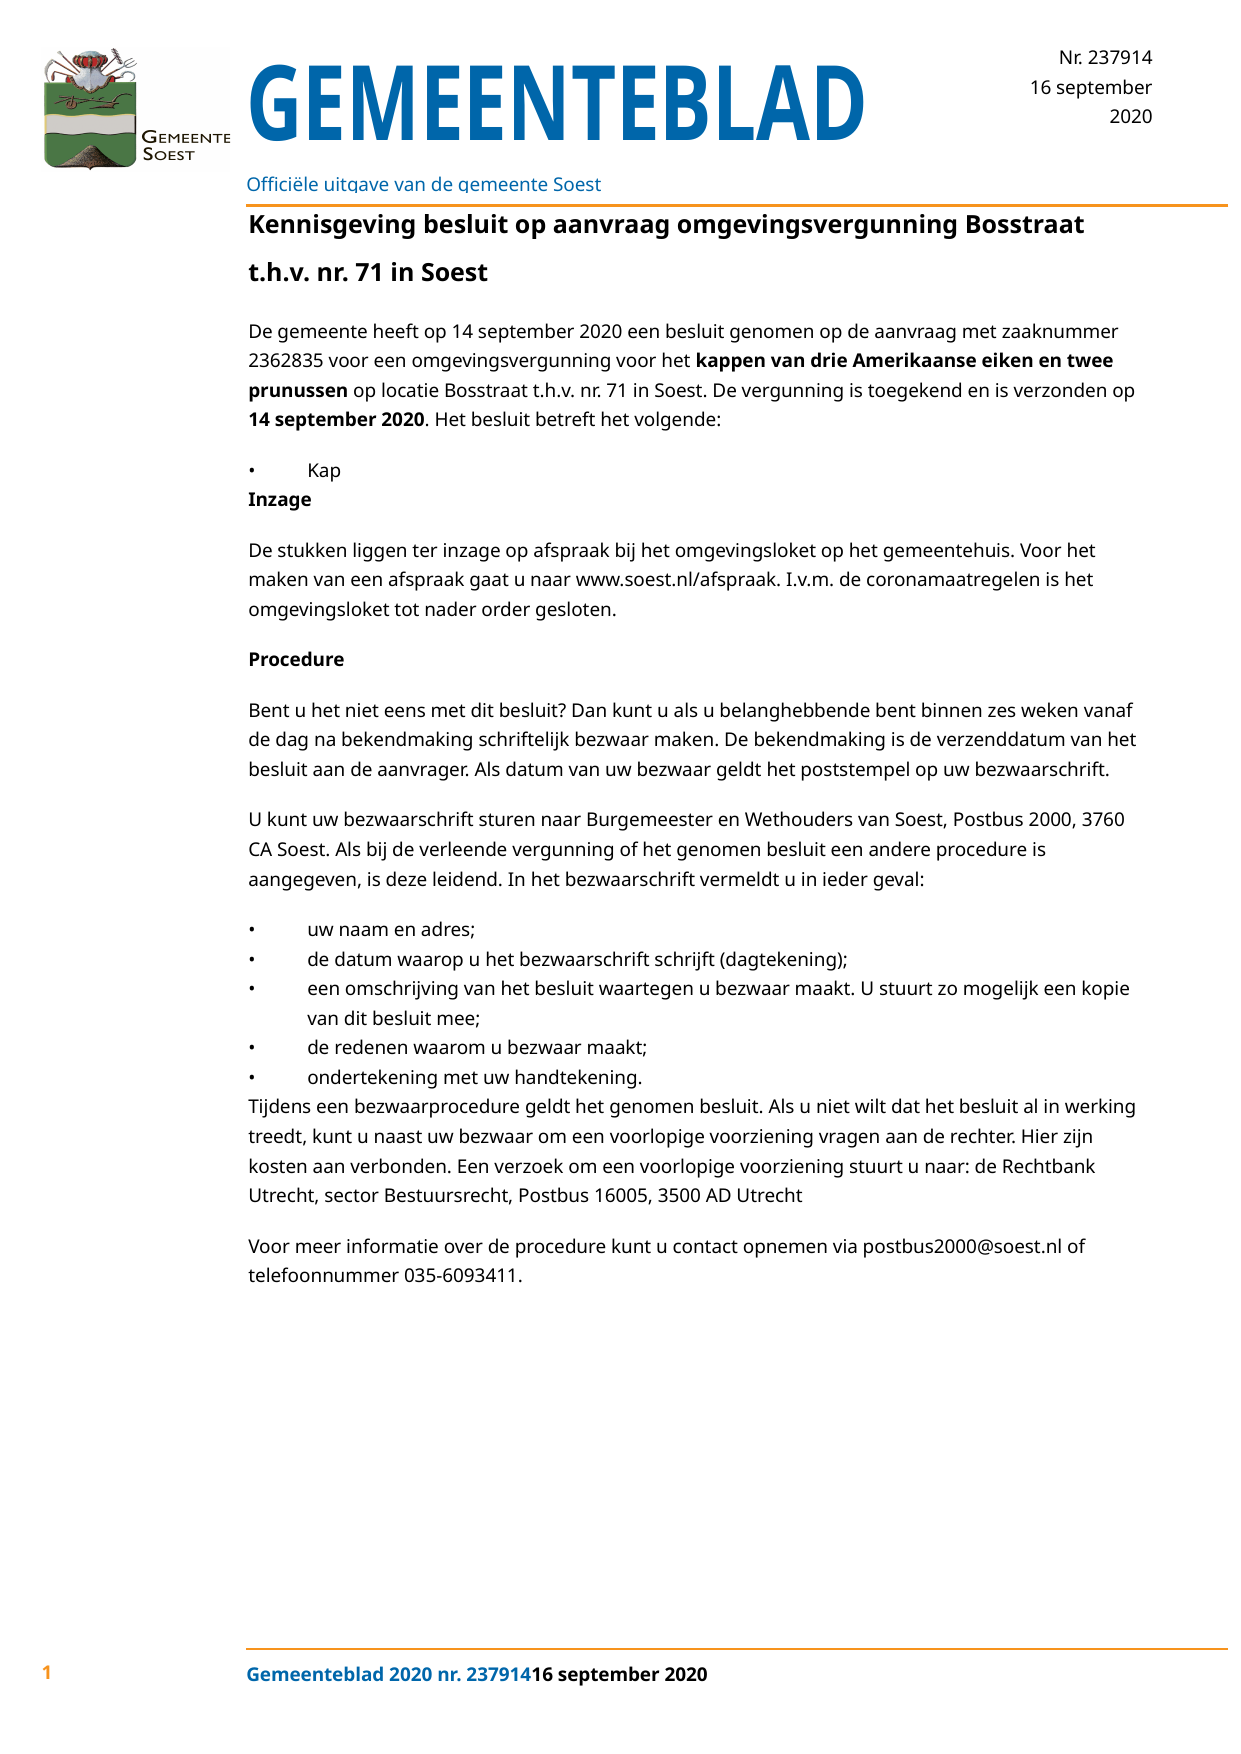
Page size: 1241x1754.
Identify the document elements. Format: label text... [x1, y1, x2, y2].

list de redenen waarom u bezwaar maakt; [248, 1034, 1152, 1060]
text De gemeente heeft op 14 september 2020 een besluit genomen op de aanvraag met zaaknummer 2362835 voor een omgevingsvergunning voor het kappen van drie Amerikaanse eiken en twee prunussen op locatie Bosstraat t.h.v. nr. 71 in Soest. De vergunning is toegekend en is verzonden op 14 september 2020. Het besluit betreft het volgende: [248, 318, 1152, 432]
picture [41, 47, 231, 172]
text Voor meer informatie over de procedure kunt u contact opnemen via postbus2000@soest.nl of telefoonnummer 035-6093411. [248, 1233, 1152, 1288]
text U kunt uw bezwaarschrift sturen naar Burgemeester en Wethouders van Soest, Postbus 2000, 3760 CA Soest. Als bij de verleende vergunning of het genomen besluit een andere procedure is aangegeven, is deze leidend. In het bezwaarschrift vermeldt u in ieder geval: [248, 807, 1152, 892]
text De stukken liggen ter inzage op afspraak bij het omgevingsloket op het gemeentehuis. Voor het maken van een afspraak gaat u naar www.soest.nl/afspraak. I.v.m. de coronamaatregelen is het omgevingsloket tot nader order gesloten. [248, 537, 1152, 622]
text Bent u het niet eens met dit besluit? Dan kunt u als u belanghebbende bent binnen zes weken vanaf de dag na bekendmaking schriftelijk bezwaar maken. De bekendmaking is de verzenddatum van het besluit aan de aanvrager. Als datum van uw bezwaar geldt het poststempel op uw bezwaarschrift. [248, 697, 1152, 782]
text Procedure [248, 647, 1152, 672]
text Inzage [248, 487, 1152, 512]
text Tijdens een bezwaarprocedure geldt het genomen besluit. Als u niet wilt dat het besluit al in werking treedt, kunt u naast uw bezwaar om een voorlopige voorziening vragen aan de rechter. Hier zijn kosten aan verbonden. Een verzoek om een voorlopige voorziening stuurt u naar: de Rechtbank Utrecht, sector Bestuursrecht, Postbus 16005, 3500 AD Utrecht [248, 1094, 1152, 1208]
list Kap [248, 457, 1152, 483]
list een omschrijving van het besluit waartegen u bezwaar maakt. U stuurt zo mogelijk een kopie van dit besluit mee; [248, 975, 1152, 1031]
list de datum waarop u het bezwaarschrift schrijft (dagtekening); [248, 946, 1152, 972]
list ondertekening met uw handtekening. [248, 1064, 1152, 1090]
text Kennisgeving besluit op aanvraag omgevingsvergunning Bosstraat t.h.v. nr. 71 in Soest [248, 207, 1152, 288]
list uw naam en adres; [248, 916, 1152, 942]
